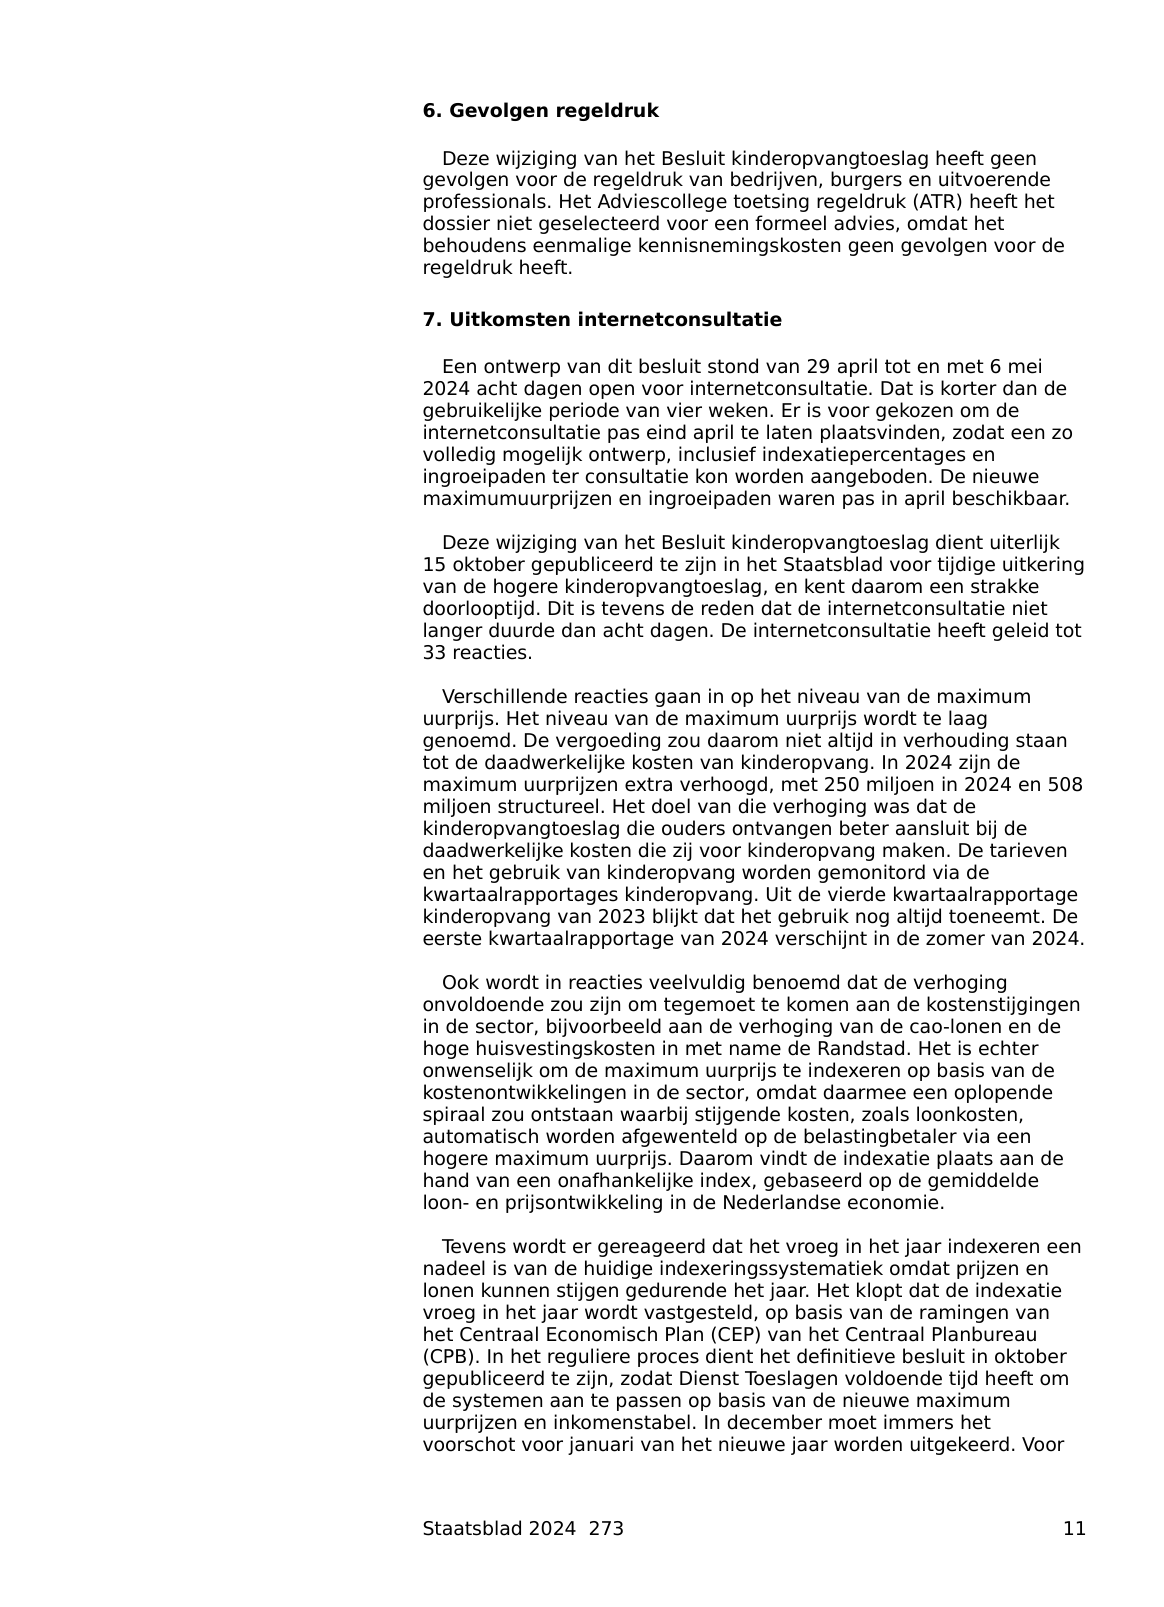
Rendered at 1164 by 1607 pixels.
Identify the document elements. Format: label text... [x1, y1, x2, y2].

subtitle 7. Uitkomsten internetconsultatie [422, 309, 1087, 331]
text Deze wijziging van het Besluit kinderopvangtoeslag heeft geen gevolgen voor de regeldruk van bedrijven, burgers en uitvoerende professionals. Het Adviescollege toetsing regeldruk (ATR) heeft het dossier niet geselecteerd voor een formeel advies, omdat het behoudens eenmalige kennisnemingskosten geen gevolgen voor de regeldruk heeft. [422, 147, 1087, 279]
subtitle 6. Gevolgen regeldruk [422, 100, 1087, 122]
text Ook wordt in reacties veelvuldig benoemd dat de verhoging onvoldoende zou zijn om tegemoet te komen aan de kostenstijgingen in de sector, bijvoorbeeld aan de verhoging van de cao-lonen en de hoge huisvestingskosten in met name de Randstad. Het is echter onwenselijk om de maximum uurprijs te indexeren op basis van de kostenontwikkelingen in de sector, omdat daarmee een oplopende spiraal zou ontstaan waarbij stijgende kosten, zoals loonkosten, automatisch worden afgewenteld op de belastingbetaler via een hogere maximum uurprijs. Daarom vindt de indexatie plaats aan de hand van een onafhankelijke index, gebaseerd op de gemiddelde loon- en prijsontwikkeling in de Nederlandse economie. [422, 972, 1087, 1214]
text Deze wijziging van het Besluit kinderopvangtoeslag dient uiterlijk 15 oktober gepubliceerd te zijn in het Staatsblad voor tijdige uitkering van de hogere kinderopvangtoeslag, en kent daarom een strakke doorlooptijd. Dit is tevens de reden dat de internetconsultatie niet langer duurde dan acht dagen. De internetconsultatie heeft geleid tot 33 reacties. [422, 532, 1087, 664]
text Een ontwerp van dit besluit stond van 29 april tot en met 6 mei 2024 acht dagen open voor internetconsultatie. Dat is korter dan de gebruikelijke periode van vier weken. Er is voor gekozen om de internetconsultatie pas eind april te laten plaatsvinden, zodat een zo volledig mogelijk ontwerp, inclusief indexatiepercentages en ingroeipaden ter consultatie kon worden aangeboden. De nieuwe maximumuurprijzen en ingroeipaden waren pas in april beschikbaar. [422, 356, 1087, 510]
text Verschillende reacties gaan in op het niveau van de maximum uurprijs. Het niveau van de maximum uurprijs wordt te laag genoemd. De vergoeding zou daarom niet altijd in verhouding staan tot de daadwerkelijke kosten van kinderopvang. In 2024 zijn de maximum uurprijzen extra verhoogd, met 250 miljoen in 2024 en 508 miljoen structureel. Het doel van die verhoging was dat de kinderopvangtoeslag die ouders ontvangen beter aansluit bij de daadwerkelijke kosten die zij voor kinderopvang maken. De tarieven en het gebruik van kinderopvang worden gemonitord via de kwartaalrapportages kinderopvang. Uit de vierde kwartaalrapportage kinderopvang van 2023 blijkt dat het gebruik nog altijd toeneemt. De eerste kwartaalrapportage van 2024 verschijnt in de zomer van 2024. [422, 686, 1087, 950]
text Tevens wordt er gereageerd dat het vroeg in het jaar indexeren een nadeel is van de huidige indexeringssystematiek omdat prijzen en lonen kunnen stijgen gedurende het jaar. Het klopt dat de indexatie vroeg in het jaar wordt vastgesteld, op basis van de ramingen van het Centraal Economisch Plan (CEP) van het Centraal Planbureau (CPB). In het reguliere proces dient het definitieve besluit in oktober gepubliceerd te zijn, zodat Dienst Toeslagen voldoende tijd heeft om de systemen aan te passen op basis van de nieuwe maximum uurprijzen en inkomenstabel. In december moet immers het voorschot voor januari van het nieuwe jaar worden uitgekeerd. Voor [422, 1236, 1087, 1456]
